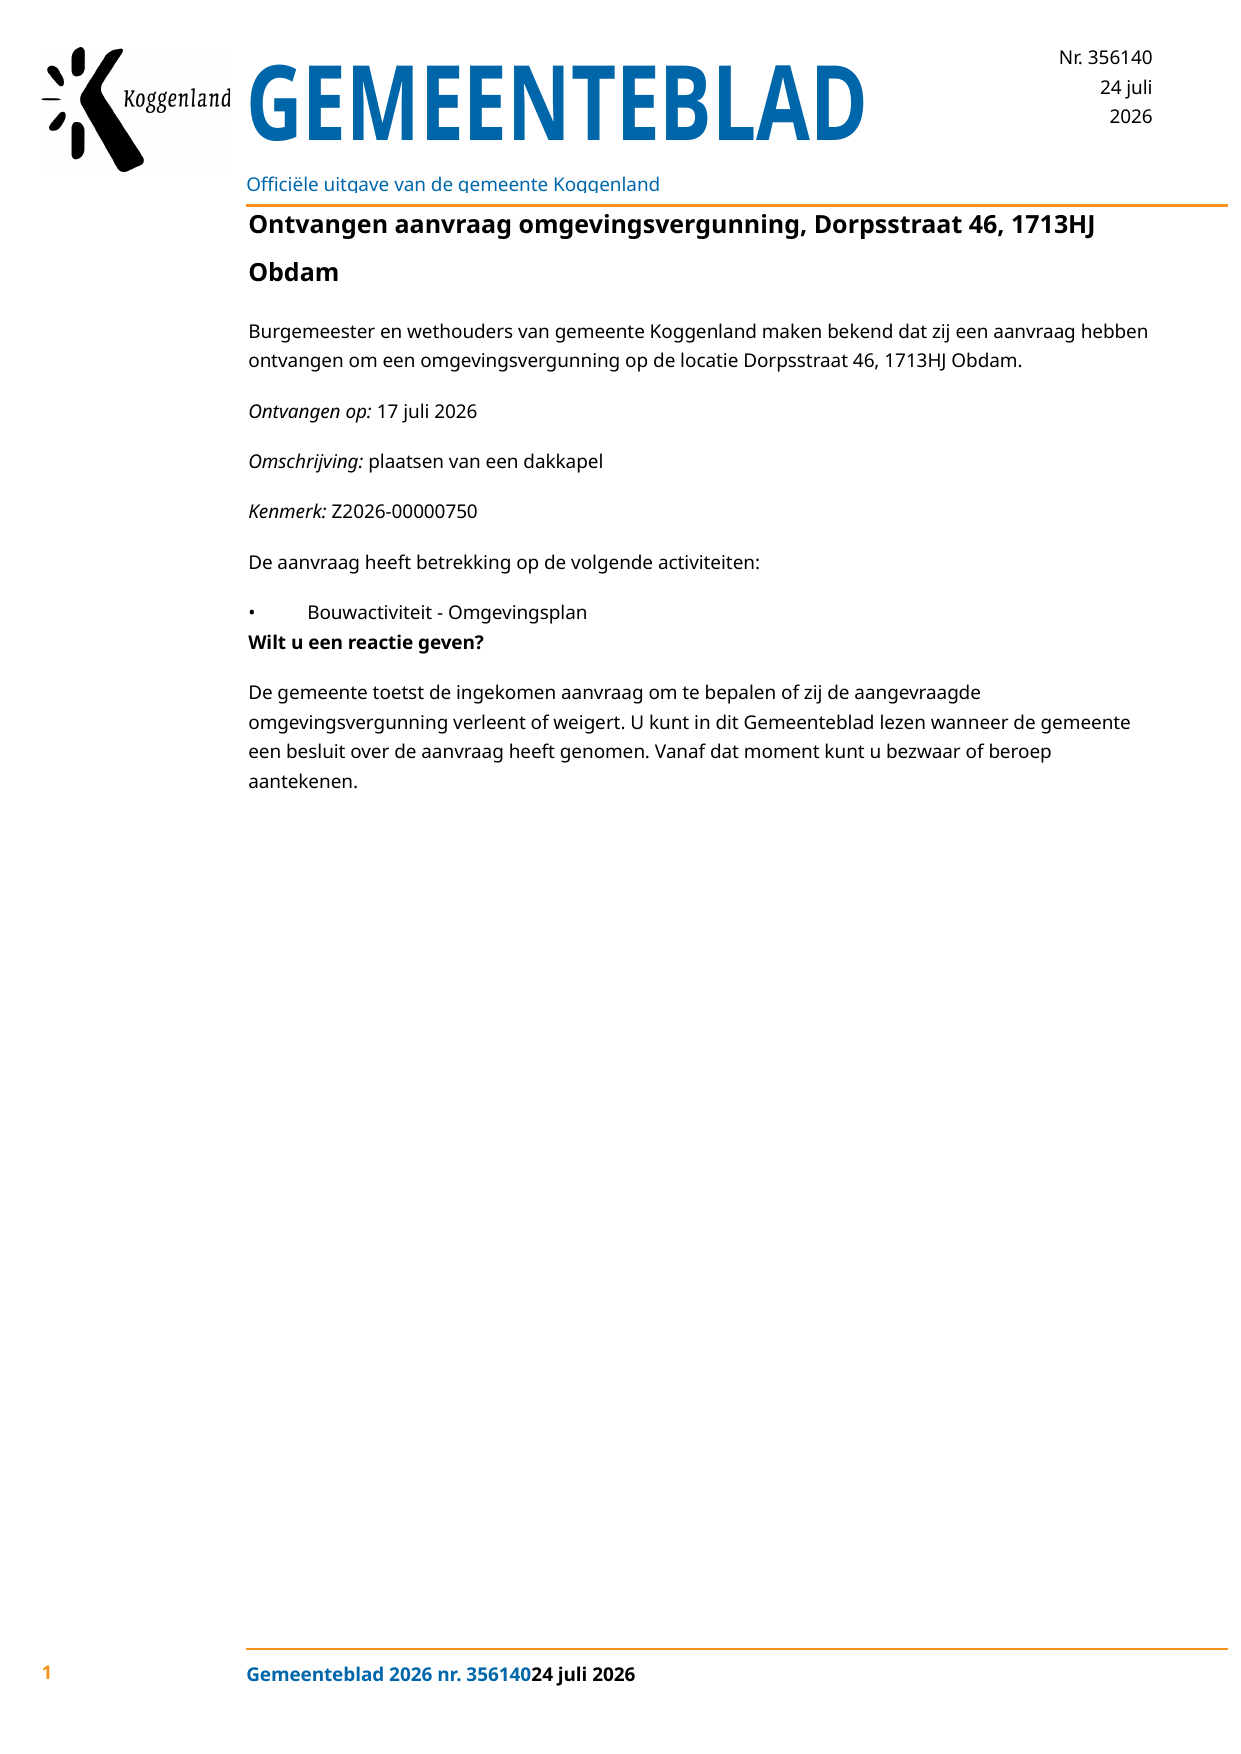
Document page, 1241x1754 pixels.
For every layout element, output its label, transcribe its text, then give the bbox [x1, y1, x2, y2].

text Kenmerk: Z2026-00000750 [248, 499, 1152, 524]
text De aanvraag heeft betrekking op de volgende activiteiten: [248, 549, 1152, 575]
text Wilt u een reactie geven? [248, 629, 1152, 655]
text Ontvangen aanvraag omgevingsvergunning, Dorpsstraat 46, 1713HJ Obdam [248, 207, 1152, 288]
picture [41, 47, 231, 172]
list Bouwactiviteit - Omgevingsplan [248, 599, 1152, 625]
text Burgemeester en wethouders van gemeente Koggenland maken bekend dat zij een aanvraag hebben ontvangen om een omgevingsvergunning op de locatie Dorpsstraat 46, 1713HJ Obdam. [248, 318, 1152, 373]
text Omschrijving: plaatsen van een dakkapel [248, 448, 1152, 474]
text De gemeente toetst de ingekomen aanvraag om te bepalen of zij de aangevraagde omgevingsvergunning verleent of weigert. U kunt in dit Gemeenteblad lezen wanneer de gemeente een besluit over de aanvraag heeft genomen. Vanaf dat moment kunt u bezwaar of beroep aantekenen. [248, 679, 1152, 794]
text Ontvangen op: 17 juli 2026 [248, 398, 1152, 424]
